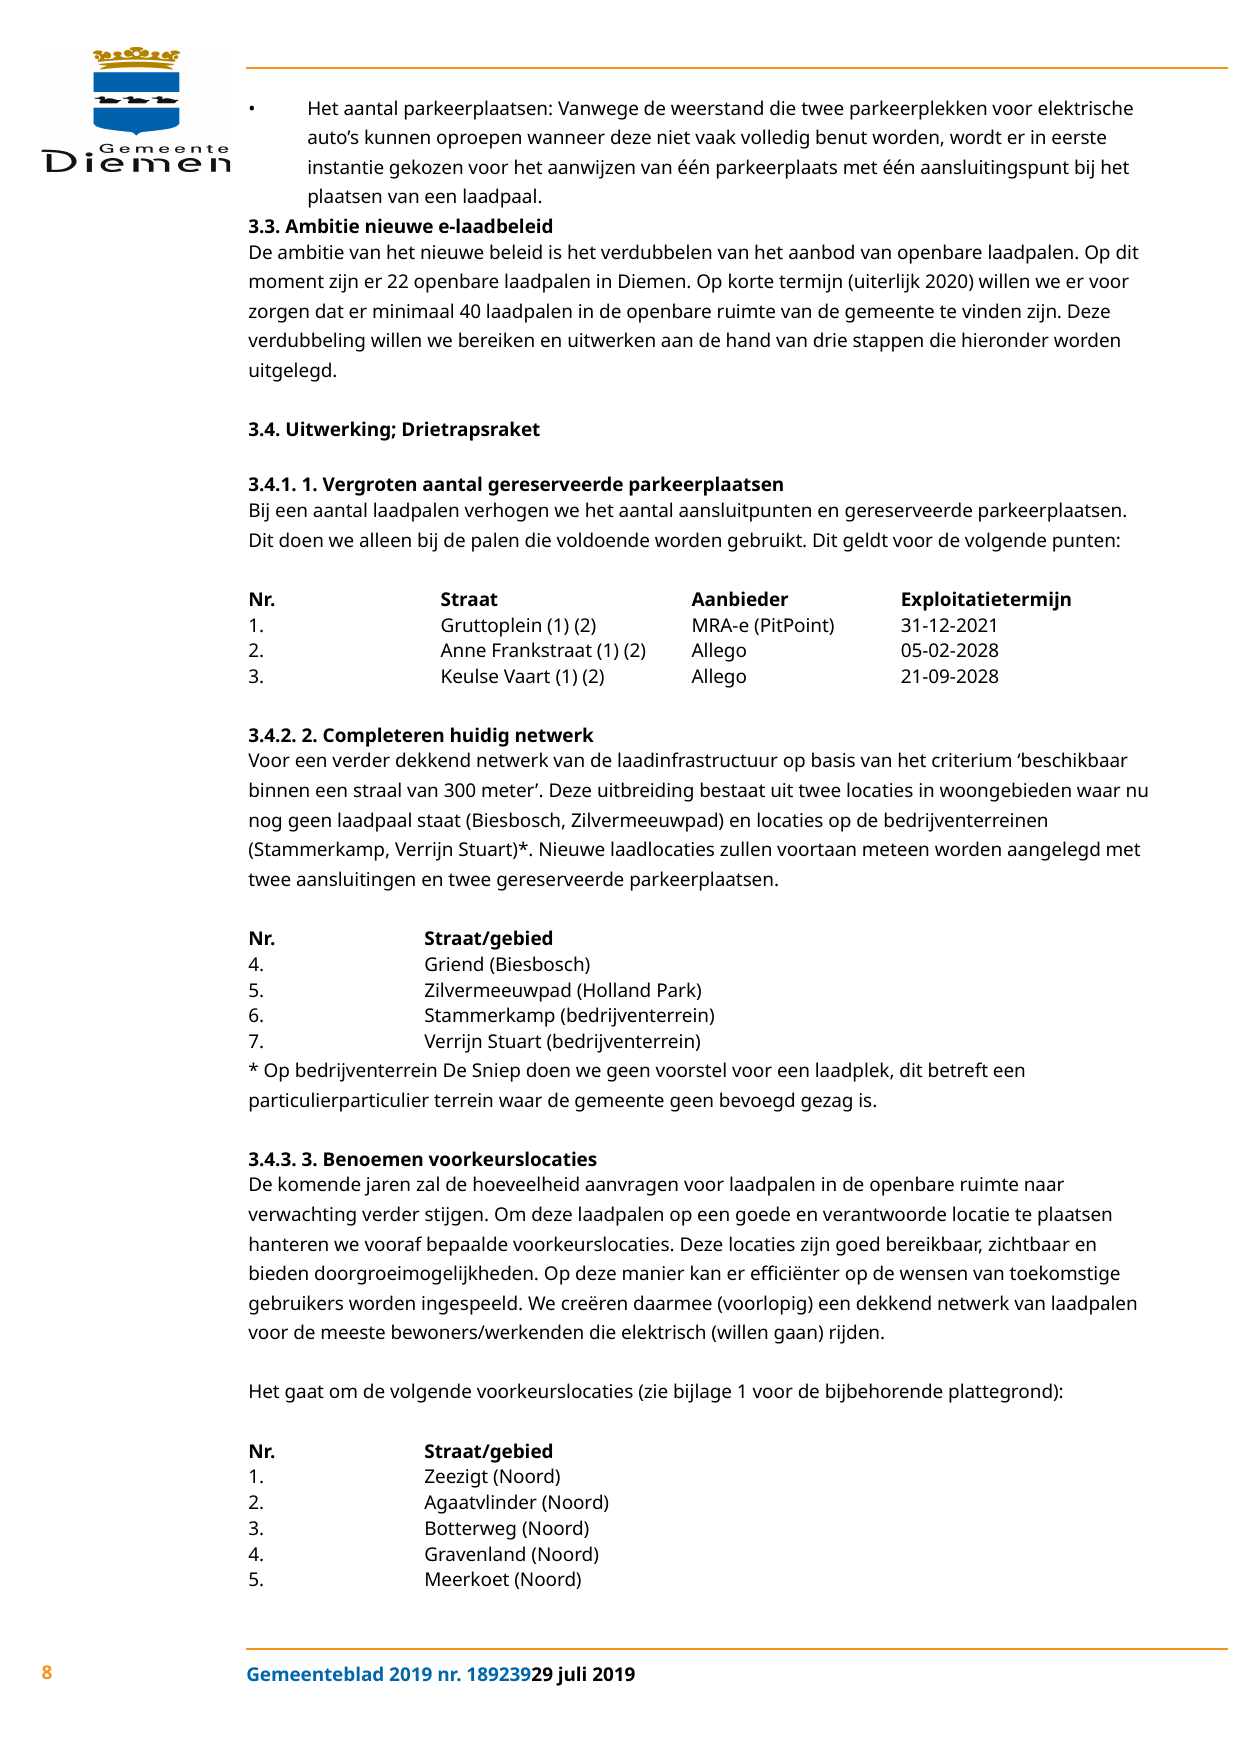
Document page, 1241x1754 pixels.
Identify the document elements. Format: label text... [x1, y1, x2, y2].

table_cell Stammerkamp (bedrijventerrein) [424, 1003, 1152, 1028]
table_cell Allego [691, 638, 901, 663]
table_cell Anne Frankstraat (1) (2) [440, 638, 691, 663]
table_cell Keulse Vaart (1) (2) [440, 664, 691, 689]
table_cell 3. [248, 1515, 424, 1541]
table_header Straat [440, 586, 691, 612]
text De ambitie van het nieuwe beleid is het verdubbelen van het aanbod van openbare laadpalen. Op dit moment zijn er 22 openbare laadpalen in Diemen. Op korte termijn (uiterlijk 2020) willen we er voor zorgen dat er minimaal 40 laadpalen in de openbare ruimte van de gemeente te vinden zijn. Deze verdubbeling willen we bereiken en uitwerken aan de hand van drie stappen die hieronder worden uitgelegd. [248, 239, 1152, 383]
table_cell Allego [691, 664, 901, 689]
table_header Nr. [248, 1438, 424, 1464]
text 3.4.3. 3. Benoemen voorkeurslocaties [248, 1146, 1152, 1172]
table_cell Zilvermeeuwpad (Holland Park) [424, 977, 1152, 1002]
table_cell Verrijn Stuart (bedrijventerrein) [424, 1028, 1152, 1054]
text 3.3. Ambitie nieuwe e-laadbeleid [248, 213, 1152, 239]
table_cell 3. [248, 664, 440, 689]
table_header Nr. [248, 925, 424, 951]
table_cell 05-02-2028 [901, 638, 1152, 663]
table_cell 4. [248, 1541, 424, 1567]
text 3.4. Uitwerking; Drietrapsraket [248, 416, 1152, 442]
table_header Straat/gebied [424, 1438, 1152, 1464]
text 3.4.1. 1. Vergroten aantal gereserveerde parkeerplaatsen [248, 472, 1152, 497]
table_cell Agaatvlinder (Noord) [424, 1490, 1152, 1515]
table_cell Gruttoplein (1) (2) [440, 612, 691, 638]
picture [41, 47, 231, 172]
table_cell MRA-e (PitPoint) [691, 612, 901, 638]
table_header Straat/gebied [424, 925, 1152, 951]
table_cell Gravenland (Noord) [424, 1541, 1152, 1567]
table_cell Meerkoet (Noord) [424, 1567, 1152, 1592]
text De komende jaren zal de hoeveelheid aanvragen voor laadpalen in de openbare ruimte naar verwachting verder stijgen. Om deze laadpalen op een goede en verantwoorde locatie te plaatsen hanteren we vooraf bepaalde voorkeurslocaties. Deze locaties zijn goed bereikbaar, zichtbaar en bieden doorgroeimogelijkheden. Op deze manier kan er efficiënter op de wensen van toekomstige gebruikers worden ingespeeld. We creëren daarmee (voorlopig) een dekkend netwerk van laadpalen voor de meeste bewoners/werkenden die elektrisch (willen gaan) rijden. [248, 1172, 1152, 1345]
table_header Aanbieder [691, 586, 901, 612]
table_cell 5. [248, 977, 424, 1002]
table_cell 6. [248, 1003, 424, 1028]
table_cell 7. [248, 1028, 424, 1054]
text Voor een verder dekkend netwerk van de laadinfrastructuur op basis van het criterium ‘beschikbaar binnen een straal van 300 meter’. Deze uitbreiding bestaat uit twee locaties in woongebieden waar nu nog geen laadpaal staat (Biesbosch, Zilvermeeuwpad) en locaties op de bedrijventerreinen (Stammerkamp, Verrijn Stuart)*. Nieuwe laadlocaties zullen voortaan meteen worden aangelegd met twee aansluitingen en twee gereserveerde parkeerplaatsen. [248, 748, 1152, 892]
table_cell 31-12-2021 [901, 612, 1152, 638]
table_cell 1. [248, 1464, 424, 1489]
table_cell Griend (Biesbosch) [424, 951, 1152, 977]
text 3.4.2. 2. Completeren huidig netwerk [248, 722, 1152, 748]
text * Op bedrijventerrein De Sniep doen we geen voorstel voor een laadplek, dit betreft een particulierparticulier terrein waar de gemeente geen bevoegd gezag is. [248, 1057, 1152, 1112]
table_cell 21-09-2028 [901, 664, 1152, 689]
table_cell 4. [248, 951, 424, 977]
table_cell 2. [248, 1490, 424, 1515]
table_cell Botterweg (Noord) [424, 1515, 1152, 1541]
table_cell 5. [248, 1567, 424, 1592]
table_header Nr. [248, 586, 440, 612]
table_header Exploitatietermijn [901, 586, 1152, 612]
table_cell 1. [248, 612, 440, 638]
text Het gaat om de volgende voorkeurslocaties (zie bijlage 1 voor de bijbehorende plattegrond): [248, 1379, 1152, 1404]
table_cell 2. [248, 638, 440, 663]
table_cell Zeezigt (Noord) [424, 1464, 1152, 1489]
text Bij een aantal laadpalen verhogen we het aantal aansluitpunten en gereserveerde parkeerplaatsen. Dit doen we alleen bij de palen die voldoende worden gebruikt. Dit geldt voor de volgende punten: [248, 497, 1152, 553]
list Het aantal parkeerplaatsen: Vanwege de weerstand die twee parkeerplekken voor elektrische auto’s kunnen oproepen wanneer deze niet vaak volledig benut worden, wordt er in eerste instantie gekozen voor het aanwijzen van één parkeerplaats met één aansluitingspunt bij het plaatsen van een laadpaal. [248, 95, 1152, 209]
